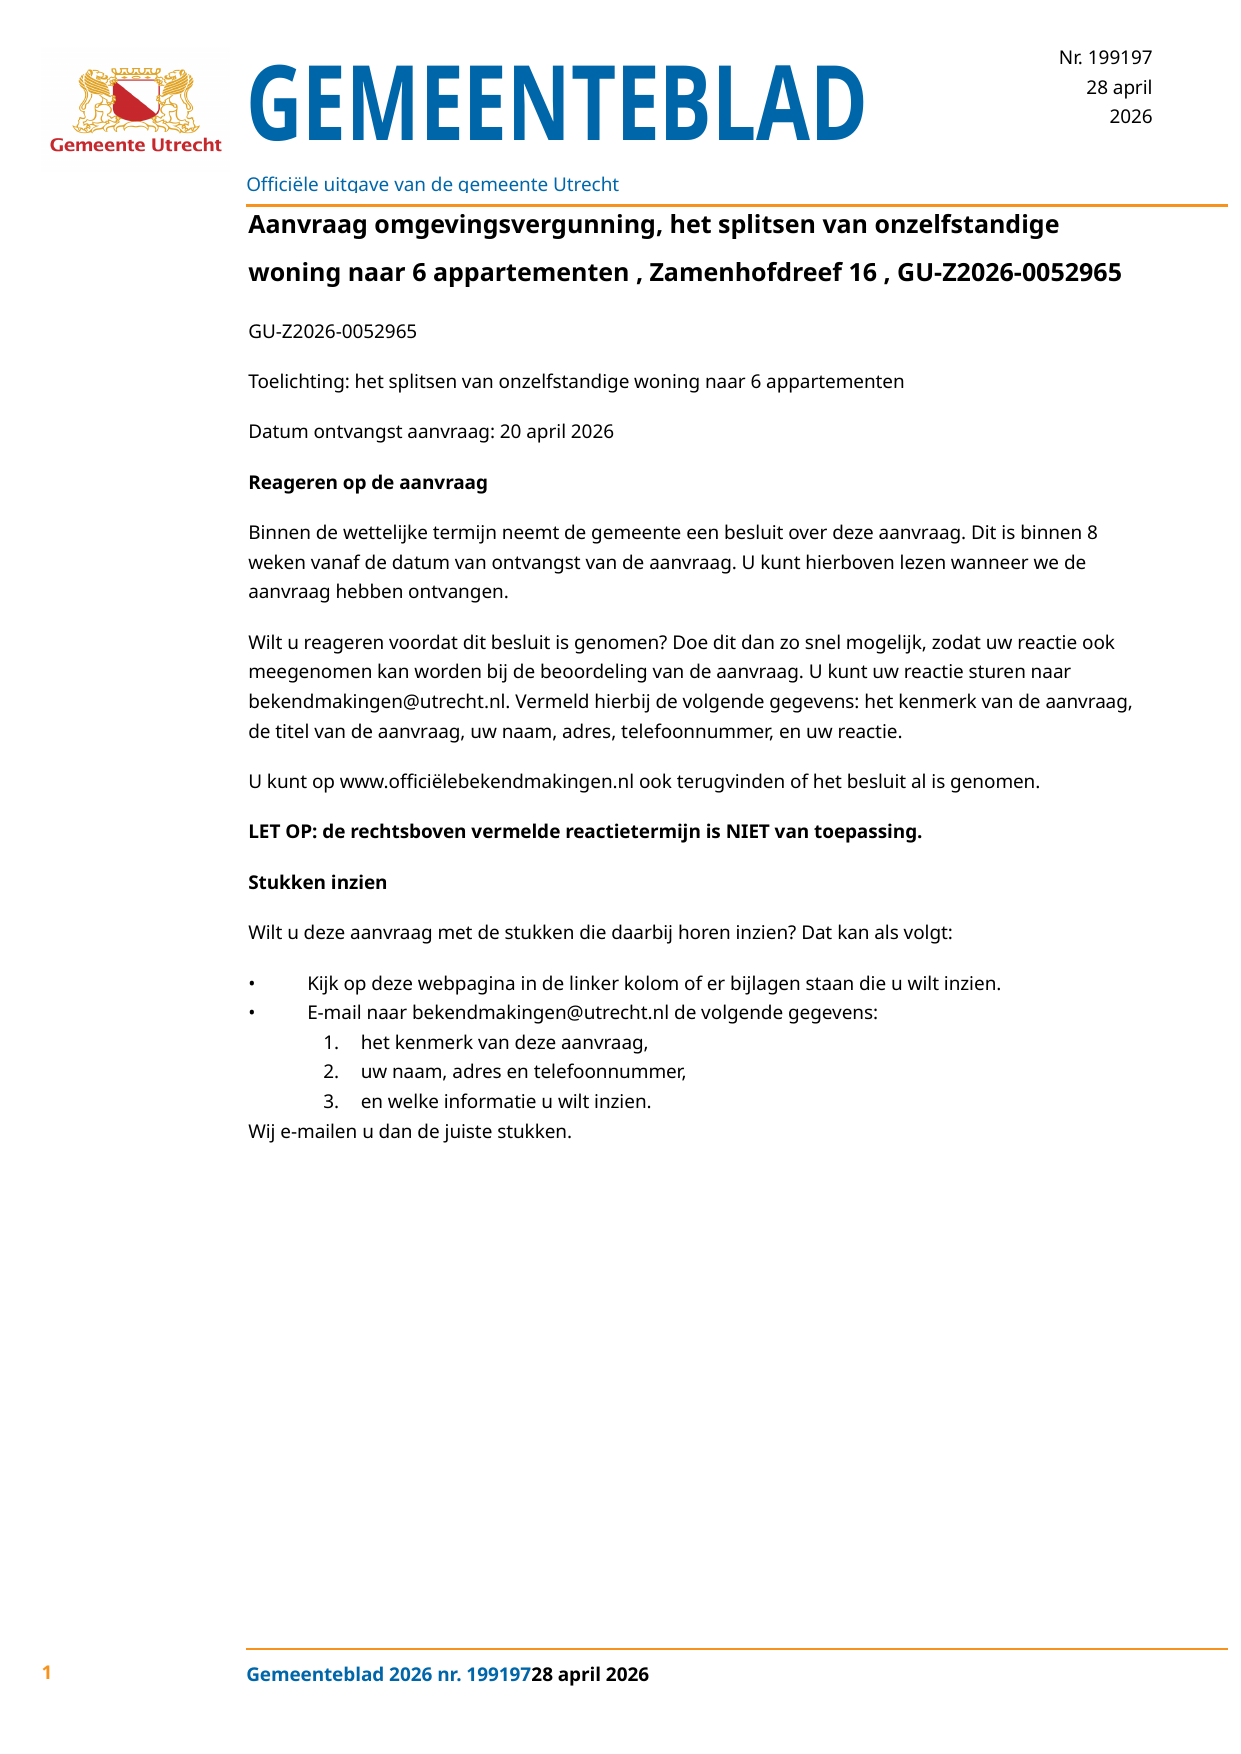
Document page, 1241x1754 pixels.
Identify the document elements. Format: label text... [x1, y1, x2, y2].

text GU-Z2026-0052965 [248, 318, 1152, 344]
text U kunt op www.officiëlebekendmakingen.nl ook terugvinden of het besluit al is genomen. [248, 768, 1152, 794]
text Binnen de wettelijke termijn neemt de gemeente een besluit over deze aanvraag. Dit is binnen 8 weken vanaf de datum van ontvangst van de aanvraag. U kunt hierboven lezen wanneer we de aanvraag hebben ontvangen. [248, 519, 1152, 604]
list E-mail naar bekendmakingen@utrecht.nl de volgende gegevens: [248, 999, 1152, 1025]
text Toelichting: het splitsen van onzelfstandige woning naar 6 appartementen [248, 368, 1152, 394]
text LET OP: de rechtsboven vermelde reactietermijn is NIET van toepassing. [248, 819, 1152, 844]
text Wij e-mailen u dan de juiste stukken. [248, 1118, 1152, 1144]
text Stukken inzien [248, 869, 1152, 895]
list en welke informatie u wilt inzien. [323, 1088, 1152, 1114]
text Reageren op de aanvraag [248, 469, 1152, 495]
list Kijk op deze webpagina in de linker kolom of er bijlagen staan die u wilt inzien. [248, 970, 1152, 996]
list uw naam, adres en telefoonnummer, [323, 1059, 1152, 1084]
text Datum ontvangst aanvraag: 20 april 2026 [248, 419, 1152, 444]
text Wilt u reageren voordat dit besluit is genomen? Doe dit dan zo snel mogelijk, zodat uw reactie ook meegenomen kan worden bij de beoordeling van de aanvraag. U kunt uw reactie sturen naar bekendmakingen@utrecht.nl. Vermeld hierbij de volgende gegevens: het kenmerk van de aanvraag, de titel van de aanvraag, uw naam, adres, telefoonnummer, en uw reactie. [248, 629, 1152, 744]
text Wilt u deze aanvraag met de stukken die daarbij horen inzien? Dat kan als volgt: [248, 919, 1152, 945]
picture [41, 47, 231, 172]
text Aanvraag omgevingsvergunning, het splitsen van onzelfstandige woning naar 6 appartementen , Zamenhofdreef 16 , GU-Z2026-0052965 [248, 207, 1152, 288]
list het kenmerk van deze aanvraag, [323, 1029, 1152, 1055]
